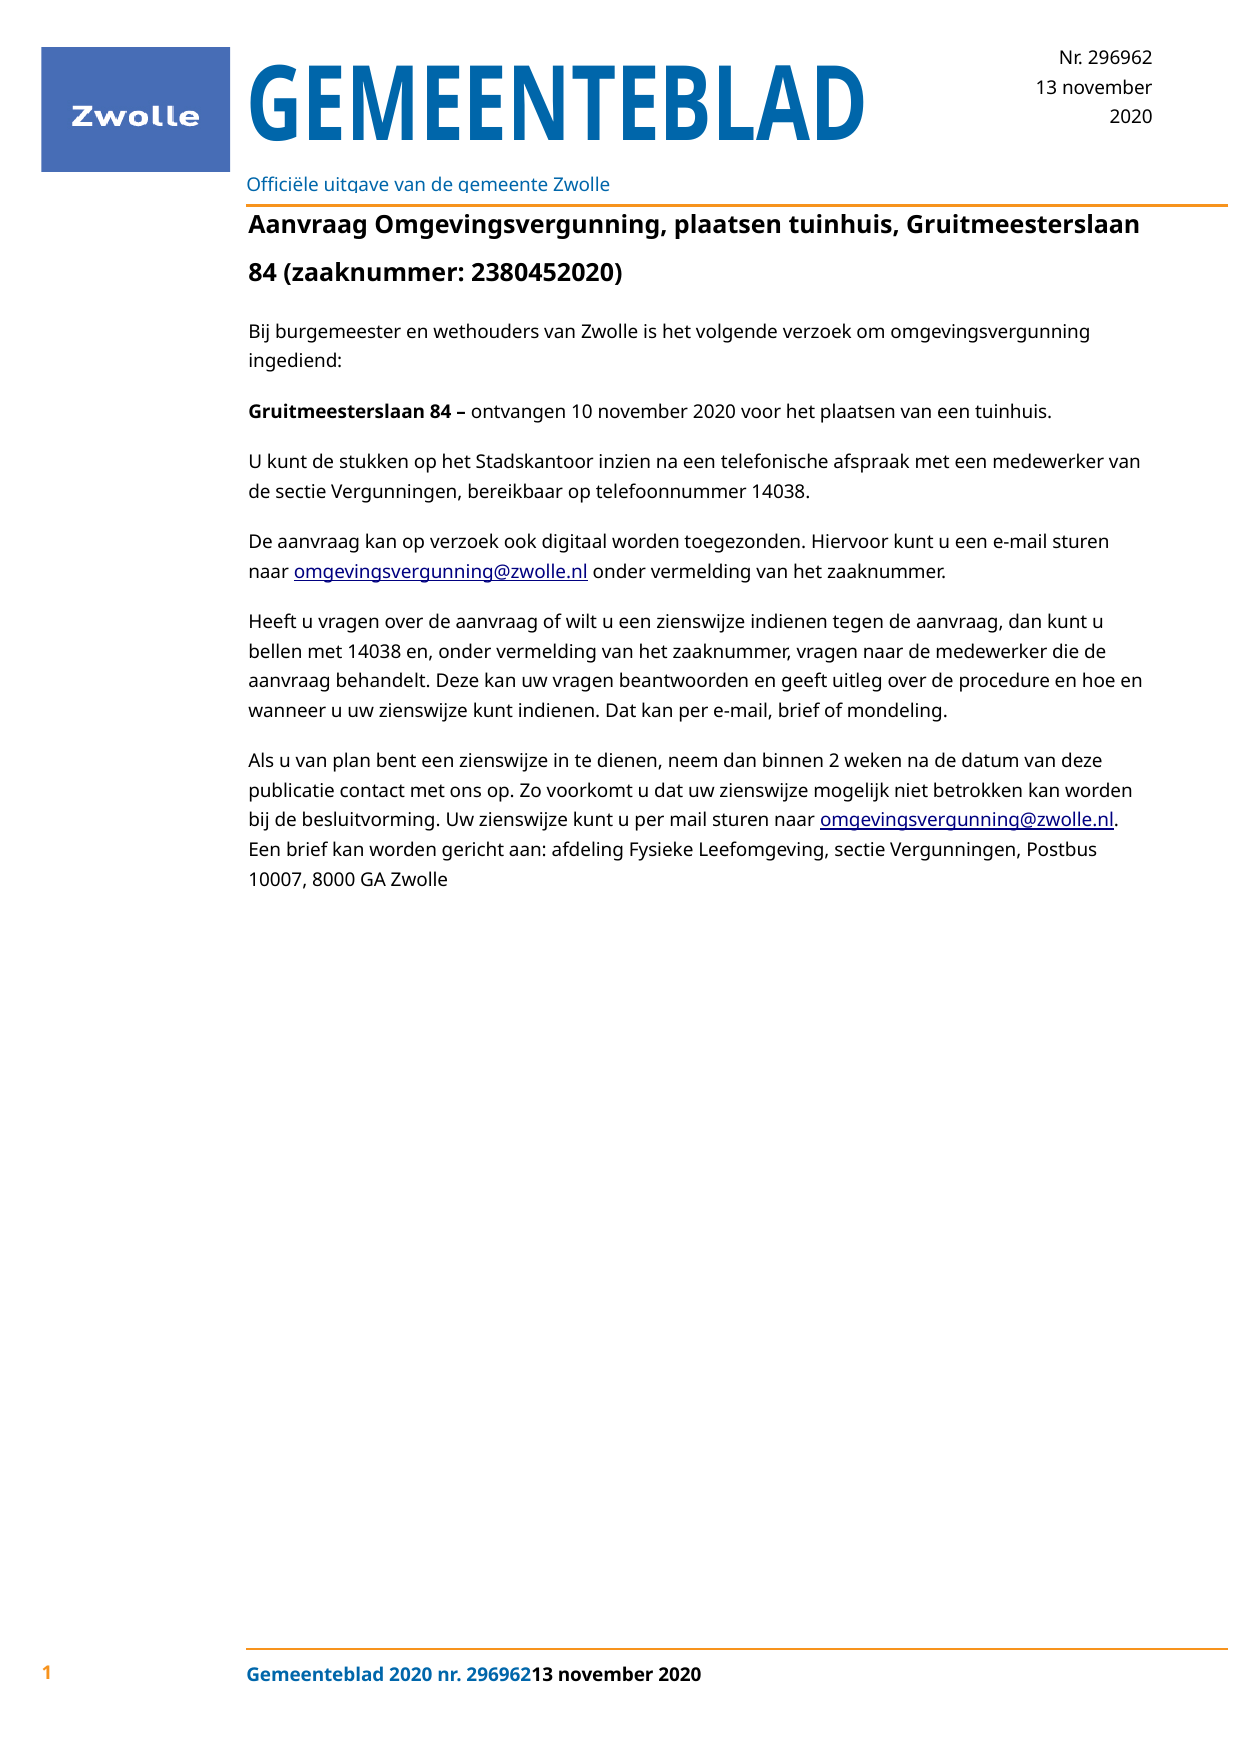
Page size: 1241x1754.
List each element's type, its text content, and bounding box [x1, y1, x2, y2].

text Bij burgemeester en wethouders van Zwolle is het volgende verzoek om omgevingsvergunning ingediend: [248, 318, 1152, 373]
text Als u van plan bent een zienswijze in te dienen, neem dan binnen 2 weken na de datum van deze publicatie contact met ons op. Zo voorkomt u dat uw zienswijze mogelijk niet betrokken kan worden bij de besluitvorming. Uw zienswijze kunt u per mail sturen naar omgevingsvergunning@zwolle.nl. Een brief kan worden gericht aan: afdeling Fysieke Leefomgeving, sectie Vergunningen, Postbus 10007, 8000 GA Zwolle [248, 747, 1152, 892]
picture [41, 47, 231, 172]
text U kunt de stukken op het Stadskantoor inzien na een telefonische afspraak met een medewerker van de sectie Vergunningen, bereikbaar op telefoonnummer 14038. [248, 448, 1152, 504]
text Heeft u vragen over de aanvraag of wilt u een zienswijze indienen tegen de aanvraag, dan kunt u bellen met 14038 en, onder vermelding van het zaaknummer, vragen naar de medewerker die de aanvraag behandelt. Deze kan uw vragen beantwoorden en geeft uitleg over de procedure en hoe en wanneer u uw zienswijze kunt indienen. Dat kan per e-mail, brief of mondeling. [248, 608, 1152, 723]
text De aanvraag kan op verzoek ook digitaal worden toegezonden. Hiervoor kunt u een e-mail sturen naar omgevingsvergunning@zwolle.nl onder vermelding van het zaaknummer. [248, 528, 1152, 584]
text Aanvraag Omgevingsvergunning, plaatsen tuinhuis, Gruitmeesterslaan 84 (zaaknummer: 2380452020) [248, 207, 1152, 288]
text Gruitmeesterslaan 84 – ontvangen 10 november 2020 voor het plaatsen van een tuinhuis. [248, 398, 1152, 424]
